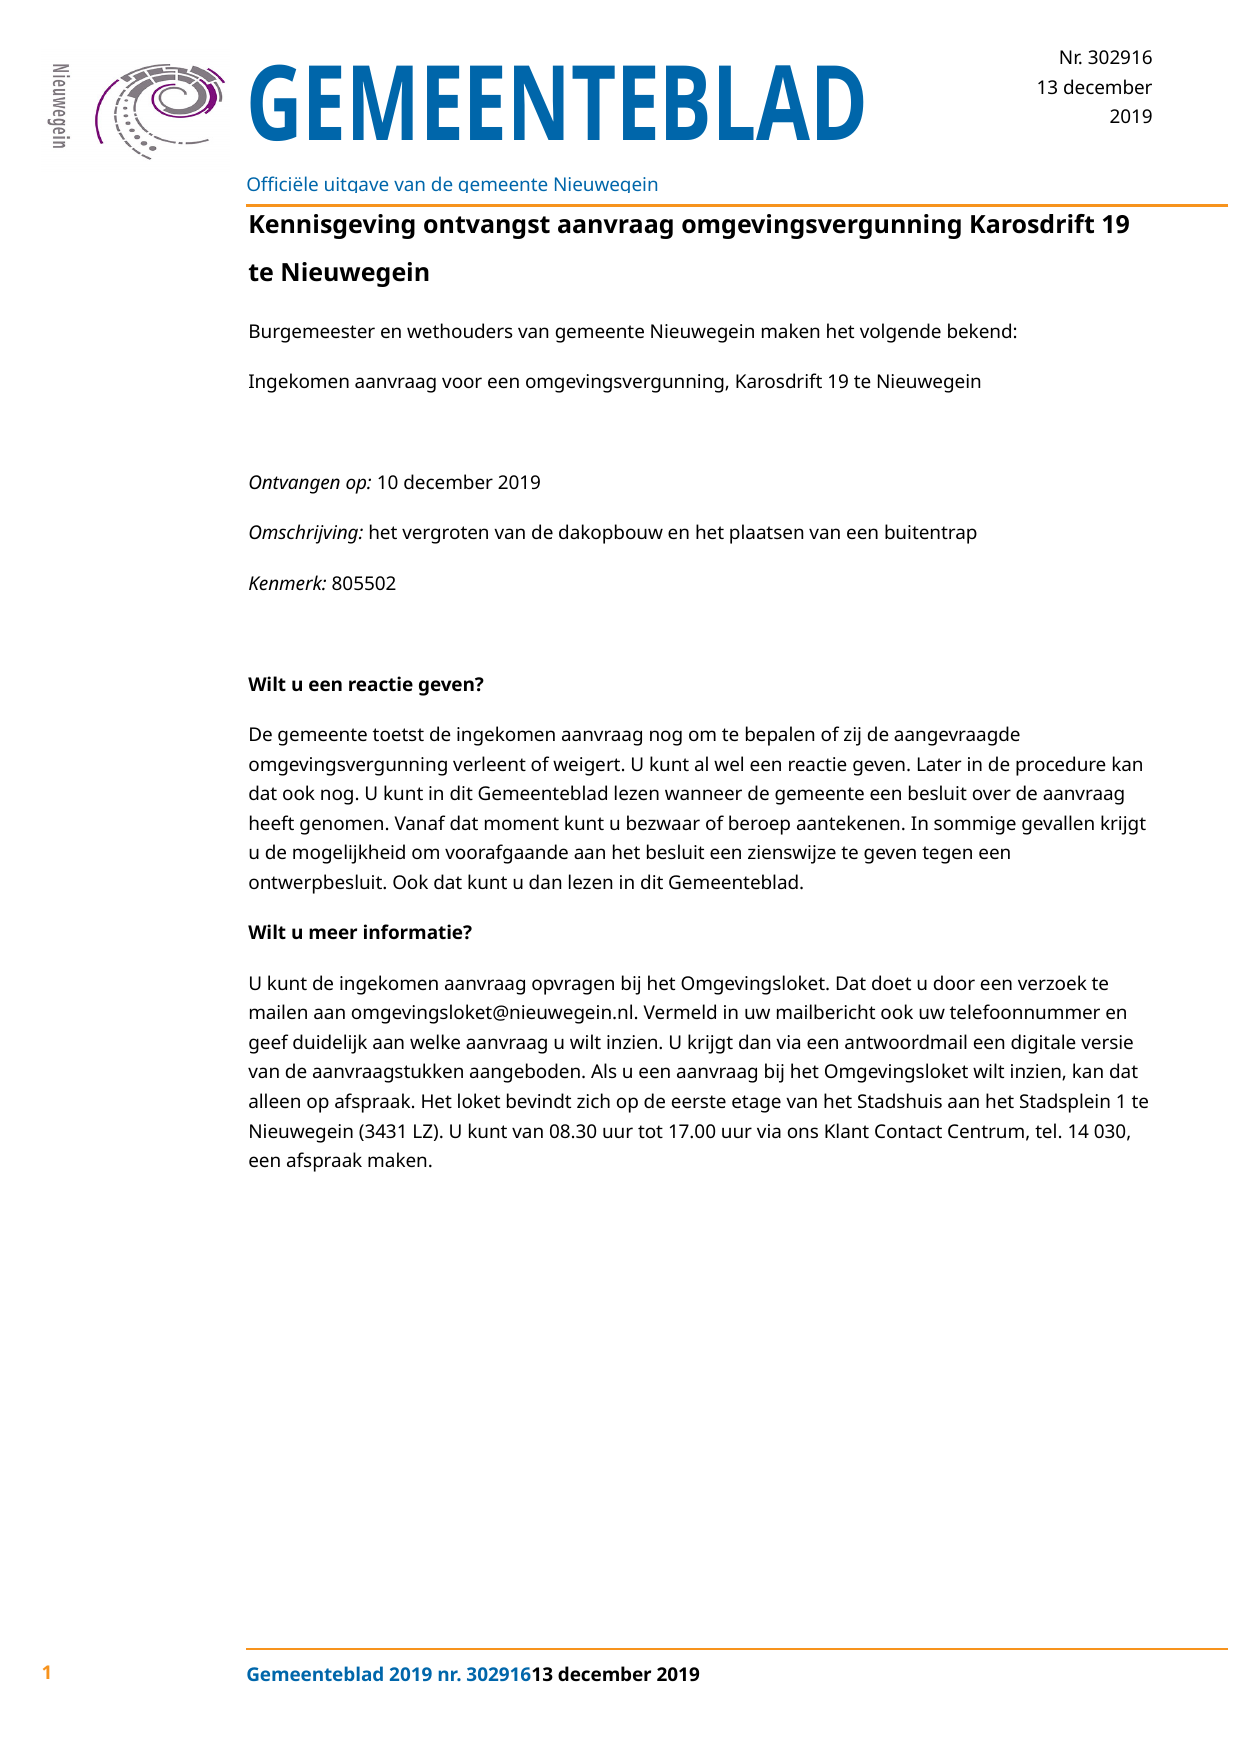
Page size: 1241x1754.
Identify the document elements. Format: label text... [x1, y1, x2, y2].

picture [41, 47, 231, 172]
text Ontvangen op: 10 december 2019 [248, 469, 1152, 495]
text Kenmerk: 805502 [248, 570, 1152, 596]
text Wilt u meer informatie? [248, 919, 1152, 945]
text Omschrijving: het vergroten van de dakopbouw en het plaatsen van een buitentrap [248, 519, 1152, 545]
text Kennisgeving ontvangst aanvraag omgevingsvergunning Karosdrift 19 te Nieuwegein [248, 207, 1152, 288]
text Burgemeester en wethouders van gemeente Nieuwegein maken het volgende bekend: [248, 318, 1152, 344]
text Ingekomen aanvraag voor een omgevingsvergunning, Karosdrift 19 te Nieuwegein [248, 368, 1152, 394]
text De gemeente toetst de ingekomen aanvraag nog om te bepalen of zij de aangevraagde omgevingsvergunning verleent of weigert. U kunt al wel een reactie geven. Later in de procedure kan dat ook nog. U kunt in dit Gemeenteblad lezen wanneer de gemeente een besluit over de aanvraag heeft genomen. Vanaf dat moment kunt u bezwaar of beroep aantekenen. In sommige gevallen krijgt u de mogelijkheid om voorafgaande aan het besluit een zienswijze te geven tegen een ontwerpbesluit. Ook dat kunt u dan lezen in dit Gemeenteblad. [248, 721, 1152, 895]
text U kunt de ingekomen aanvraag opvragen bij het Omgevingsloket. Dat doet u door een verzoek te mailen aan omgevingsloket@nieuwegein.nl. Vermeld in uw mailbericht ook uw telefoonnummer en geef duidelijk aan welke aanvraag u wilt inzien. U krijgt dan via een antwoordmail een digitale versie van de aanvraagstukken aangeboden. Als u een aanvraag bij het Omgevingsloket wilt inzien, kan dat alleen op afspraak. Het loket bevindt zich op de eerste etage van het Stadshuis aan het Stadsplein 1 te Nieuwegein (3431 LZ). U kunt van 08.30 uur tot 17.00 uur via ons Klant Contact Centrum, tel. 14 030, een afspraak maken. [248, 970, 1152, 1173]
text Wilt u een reactie geven? [248, 671, 1152, 697]
